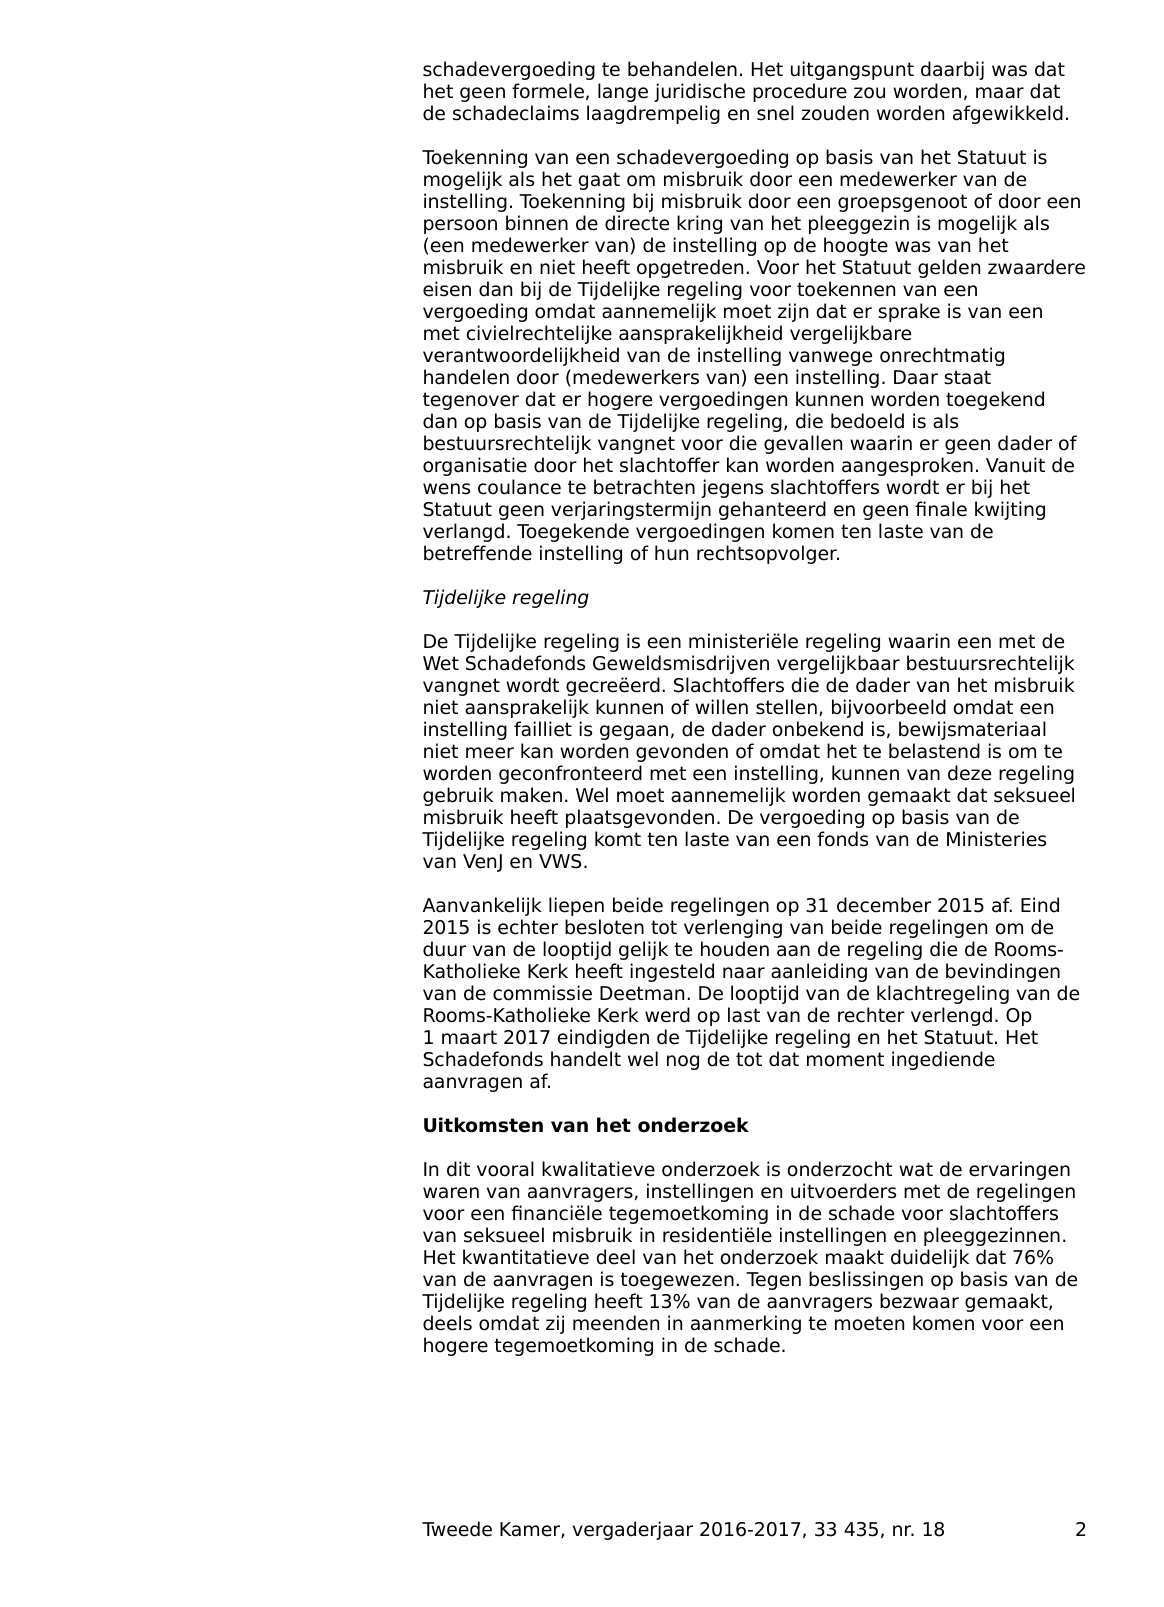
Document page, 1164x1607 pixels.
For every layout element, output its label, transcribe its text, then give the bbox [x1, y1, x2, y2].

subtitle Uitkomsten van het onderzoek [422, 1115, 1087, 1137]
text In dit vooral kwalitatieve onderzoek is onderzocht wat de ervaringen waren van aanvragers, instellingen en uitvoerders met de regelingen voor een financiële tegemoetkoming in de schade voor slachtoffers van seksueel misbruik in residentiële instellingen en pleeggezinnen. Het kwantitatieve deel van het onderzoek maakt duidelijk dat 76% van de aanvragen is toegewezen. Tegen beslissingen op basis van de Tijdelijke regeling heeft 13% van de aanvragers bezwaar gemaakt, deels omdat zij meenden in aanmerking te moeten komen voor een hogere tegemoetkoming in de schade. [422, 1159, 1087, 1357]
text De Tijdelijke regeling is een ministeriële regeling waarin een met de Wet Schadefonds Geweldsmisdrijven vergelijkbaar bestuursrechtelijk vangnet wordt gecreëerd. Slachtoffers die de dader van het misbruik niet aansprakelijk kunnen of willen stellen, bijvoorbeeld omdat een instelling failliet is gegaan, de dader onbekend is, bewijsmateriaal niet meer kan worden gevonden of omdat het te belastend is om te worden geconfronteerd met een instelling, kunnen van deze regeling gebruik maken. Wel moet aannemelijk worden gemaakt dat seksueel misbruik heeft plaatsgevonden. De vergoeding op basis van de Tijdelijke regeling komt ten laste van een fonds van de Ministeries van VenJ en VWS. [422, 631, 1087, 873]
text Toekenning van een schadevergoeding op basis van het Statuut is mogelijk als het gaat om misbruik door een medewerker van de instelling. Toekenning bij misbruik door een groepsgenoot of door een persoon binnen de directe kring van het pleeggezin is mogelijk als (een medewerker van) de instelling op de hoogte was van het misbruik en niet heeft opgetreden. Voor het Statuut gelden zwaardere eisen dan bij de Tijdelijke regeling voor toekennen van een vergoeding omdat aannemelijk moet zijn dat er sprake is van een met civielrechtelijke aansprakelijkheid vergelijkbare verantwoordelijkheid van de instelling vanwege onrechtmatig handelen door (medewerkers van) een instelling. Daar staat tegenover dat er hogere vergoedingen kunnen worden toegekend dan op basis van de Tijdelijke regeling, die bedoeld is als bestuursrechtelijk vangnet voor die gevallen waarin er geen dader of organisatie door het slachtoffer kan worden aangesproken. Vanuit de wens coulance te betrachten jegens slachtoffers wordt er bij het Statuut geen verjaringstermijn gehanteerd en geen finale kwijting verlangd. Toegekende vergoedingen komen ten laste van de betreffende instelling of hun rechtsopvolger. [422, 147, 1087, 565]
subtitle Tijdelijke regeling [422, 587, 1087, 609]
text schadevergoeding te behandelen. Het uitgangspunt daarbij was dat het geen formele, lange juridische procedure zou worden, maar dat de schadeclaims laagdrempelig en snel zouden worden afgewikkeld. [422, 59, 1087, 125]
text Aanvankelijk liepen beide regelingen op 31 december 2015 af. Eind 2015 is echter besloten tot verlenging van beide regelingen om de duur van de looptijd gelijk te houden aan de regeling die de Rooms-Katholieke Kerk heeft ingesteld naar aanleiding van de bevindingen van de commissie Deetman. De looptijd van de klachtregeling van de Rooms-Katholieke Kerk werd op last van de rechter verlengd. Op 1 maart 2017 eindigden de Tijdelijke regeling en het Statuut. Het Schadefonds handelt wel nog de tot dat moment ingediende aanvragen af. [422, 895, 1087, 1093]
